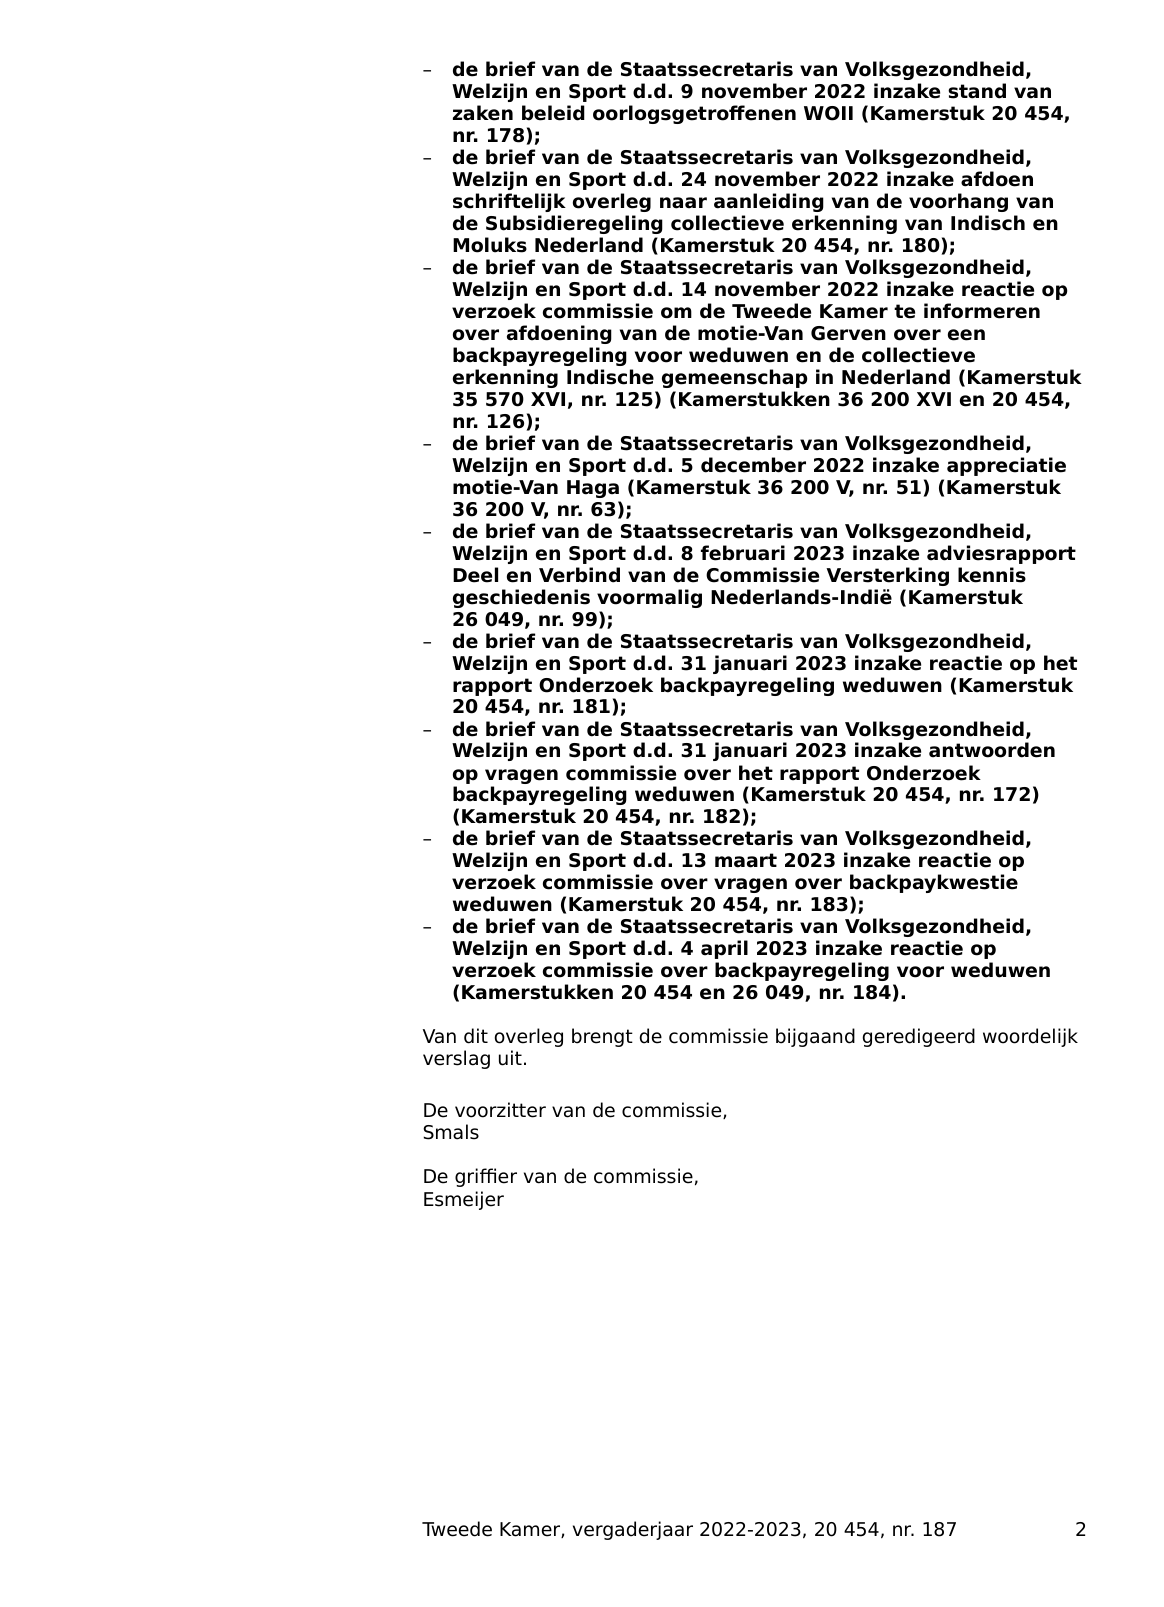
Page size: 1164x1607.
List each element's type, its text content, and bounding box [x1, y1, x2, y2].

text – de brief van de Staatssecretaris van Volksgezondheid, Welzijn en Sport d.d. 14 november 2022 inzake reactie op verzoek commissie om de Tweede Kamer te informeren over afdoening van de motie-Van Gerven over een backpayregeling voor weduwen en de collectieve erkenning Indische gemeenschap in Nederland (Kamerstuk 35 570 XVI, nr. 125) (Kamerstukken 36 200 XVI en 20 454, nr. 126); [422, 257, 1087, 433]
text – de brief van de Staatssecretaris van Volksgezondheid, Welzijn en Sport d.d. 8 februari 2023 inzake adviesrapport Deel en Verbind van de Commissie Versterking kennis geschiedenis voormalig Nederlands-Indië (Kamerstuk 26 049, nr. 99); [422, 521, 1087, 631]
text – de brief van de Staatssecretaris van Volksgezondheid, Welzijn en Sport d.d. 9 november 2022 inzake stand van zaken beleid oorlogsgetroffenen WOII (Kamerstuk 20 454, nr. 178); [422, 59, 1087, 147]
text – de brief van de Staatssecretaris van Volksgezondheid, Welzijn en Sport d.d. 13 maart 2023 inzake reactie op verzoek commissie over vragen over backpaykwestie weduwen (Kamerstuk 20 454, nr. 183); [422, 828, 1087, 916]
text Van dit overleg brengt de commissie bijgaand geredigeerd woordelijk verslag uit. [422, 1026, 1087, 1070]
text De voorzitter van de commissie, Smals [422, 1100, 1087, 1144]
text – de brief van de Staatssecretaris van Volksgezondheid, Welzijn en Sport d.d. 31 januari 2023 inzake antwoorden op vragen commissie over het rapport Onderzoek backpayregeling weduwen (Kamerstuk 20 454, nr. 172) (Kamerstuk 20 454, nr. 182); [422, 718, 1087, 828]
text – de brief van de Staatssecretaris van Volksgezondheid, Welzijn en Sport d.d. 31 januari 2023 inzake reactie op het rapport Onderzoek backpayregeling weduwen (Kamerstuk 20 454, nr. 181); [422, 631, 1087, 718]
text – de brief van de Staatssecretaris van Volksgezondheid, Welzijn en Sport d.d. 5 december 2022 inzake appreciatie motie-Van Haga (Kamerstuk 36 200 V, nr. 51) (Kamerstuk 36 200 V, nr. 63); [422, 433, 1087, 521]
text De griffier van de commissie, Esmeijer [422, 1166, 1087, 1210]
text – de brief van de Staatssecretaris van Volksgezondheid, Welzijn en Sport d.d. 24 november 2022 inzake afdoen schriftelijk overleg naar aanleiding van de voorhang van de Subsidieregeling collectieve erkenning van Indisch en Moluks Nederland (Kamerstuk 20 454, nr. 180); [422, 147, 1087, 257]
text – de brief van de Staatssecretaris van Volksgezondheid, Welzijn en Sport d.d. 4 april 2023 inzake reactie op verzoek commissie over backpayregeling voor weduwen (Kamerstukken 20 454 en 26 049, nr. 184). [422, 916, 1087, 1004]
